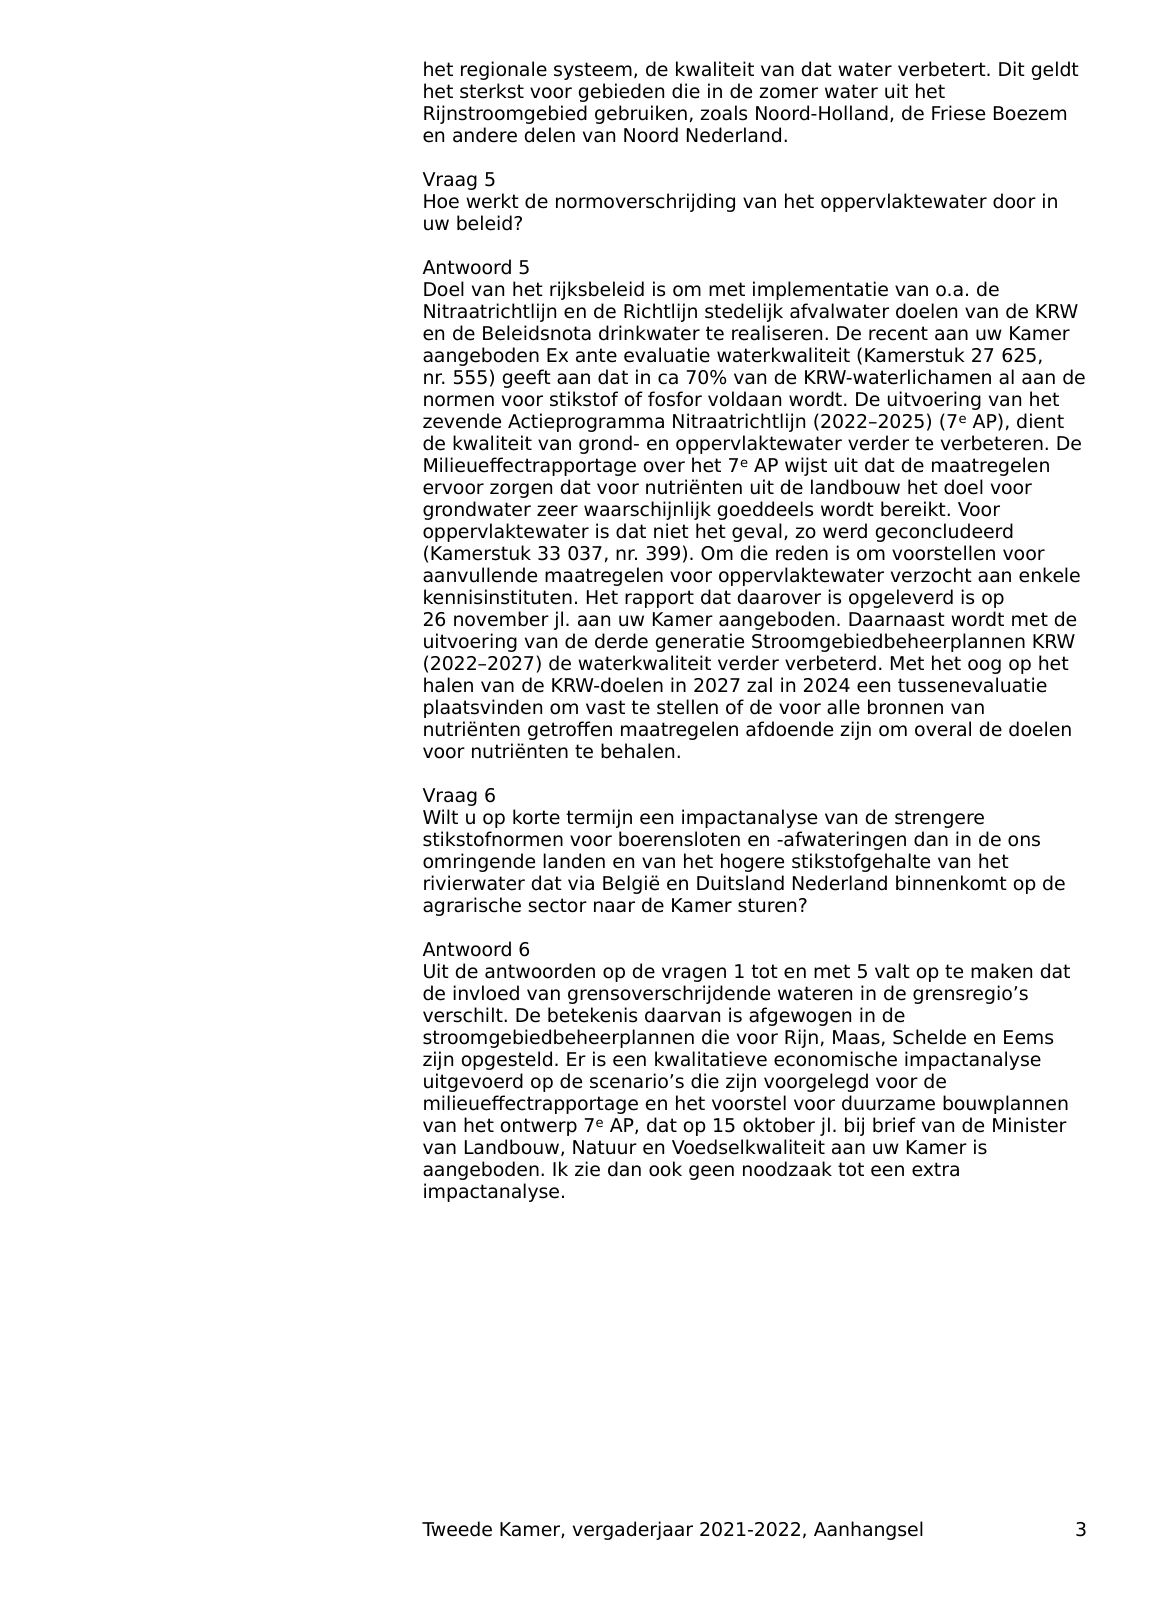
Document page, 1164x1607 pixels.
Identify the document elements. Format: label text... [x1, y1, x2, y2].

text Vraag 6 [422, 785, 1087, 807]
text Wilt u op korte termijn een impactanalyse van de strengere stikstofnormen voor boerensloten en -afwateringen dan in de ons omringende landen en van het hogere stikstofgehalte van het rivierwater dat via België en Duitsland Nederland binnenkomt op de agrarische sector naar de Kamer sturen? [422, 807, 1087, 917]
text Antwoord 5 [422, 257, 1087, 279]
text het regionale systeem, de kwaliteit van dat water verbetert. Dit geldt het sterkst voor gebieden die in de zomer water uit het Rijnstroomgebied gebruiken, zoals Noord-Holland, de Friese Boezem en andere delen van Noord Nederland. [422, 59, 1087, 147]
text Uit de antwoorden op de vragen 1 tot en met 5 valt op te maken dat de invloed van grensoverschrijdende wateren in de grensregio’s verschilt. De betekenis daarvan is afgewogen in de stroomgebiedbeheerplannen die voor Rijn, Maas, Schelde en Eems zijn opgesteld. Er is een kwalitatieve economische impactanalyse uitgevoerd op de scenario’s die zijn voorgelegd voor de milieueffectrapportage en het voorstel voor duurzame bouwplannen van het ontwerp 7e AP, dat op 15 oktober jl. bij brief van de Minister van Landbouw, Natuur en Voedselkwaliteit aan uw Kamer is aangeboden. Ik zie dan ook geen noodzaak tot een extra impactanalyse. [422, 961, 1087, 1203]
text Hoe werkt de normoverschrijding van het oppervlaktewater door in uw beleid? [422, 191, 1087, 235]
text Doel van het rijksbeleid is om met implementatie van o.a. de Nitraatrichtlijn en de Richtlijn stedelijk afvalwater doelen van de KRW en de Beleidsnota drinkwater te realiseren. De recent aan uw Kamer aangeboden Ex ante evaluatie waterkwaliteit (Kamerstuk 27 625, nr. 555) geeft aan dat in ca 70% van de KRW-waterlichamen al aan de normen voor stikstof of fosfor voldaan wordt. De uitvoering van het zevende Actieprogramma Nitraatrichtlijn (2022–2025) (7e AP), dient de kwaliteit van grond- en oppervlaktewater verder te verbeteren. De Milieueffectrapportage over het 7e AP wijst uit dat de maatregelen ervoor zorgen dat voor nutriënten uit de landbouw het doel voor grondwater zeer waarschijnlijk goeddeels wordt bereikt. Voor oppervlaktewater is dat niet het geval, zo werd geconcludeerd (Kamerstuk 33 037, nr. 399). Om die reden is om voorstellen voor aanvullende maatregelen voor oppervlaktewater verzocht aan enkele kennisinstituten. Het rapport dat daarover is opgeleverd is op 26 november jl. aan uw Kamer aangeboden. Daarnaast wordt met de uitvoering van de derde generatie Stroomgebiedbeheerplannen KRW (2022–2027) de waterkwaliteit verder verbeterd. Met het oog op het halen van de KRW-doelen in 2027 zal in 2024 een tussenevaluatie plaatsvinden om vast te stellen of de voor alle bronnen van nutriënten getroffen maatregelen afdoende zijn om overal de doelen voor nutriënten te behalen. [422, 279, 1087, 763]
text Vraag 5 [422, 169, 1087, 191]
text Antwoord 6 [422, 939, 1087, 961]
